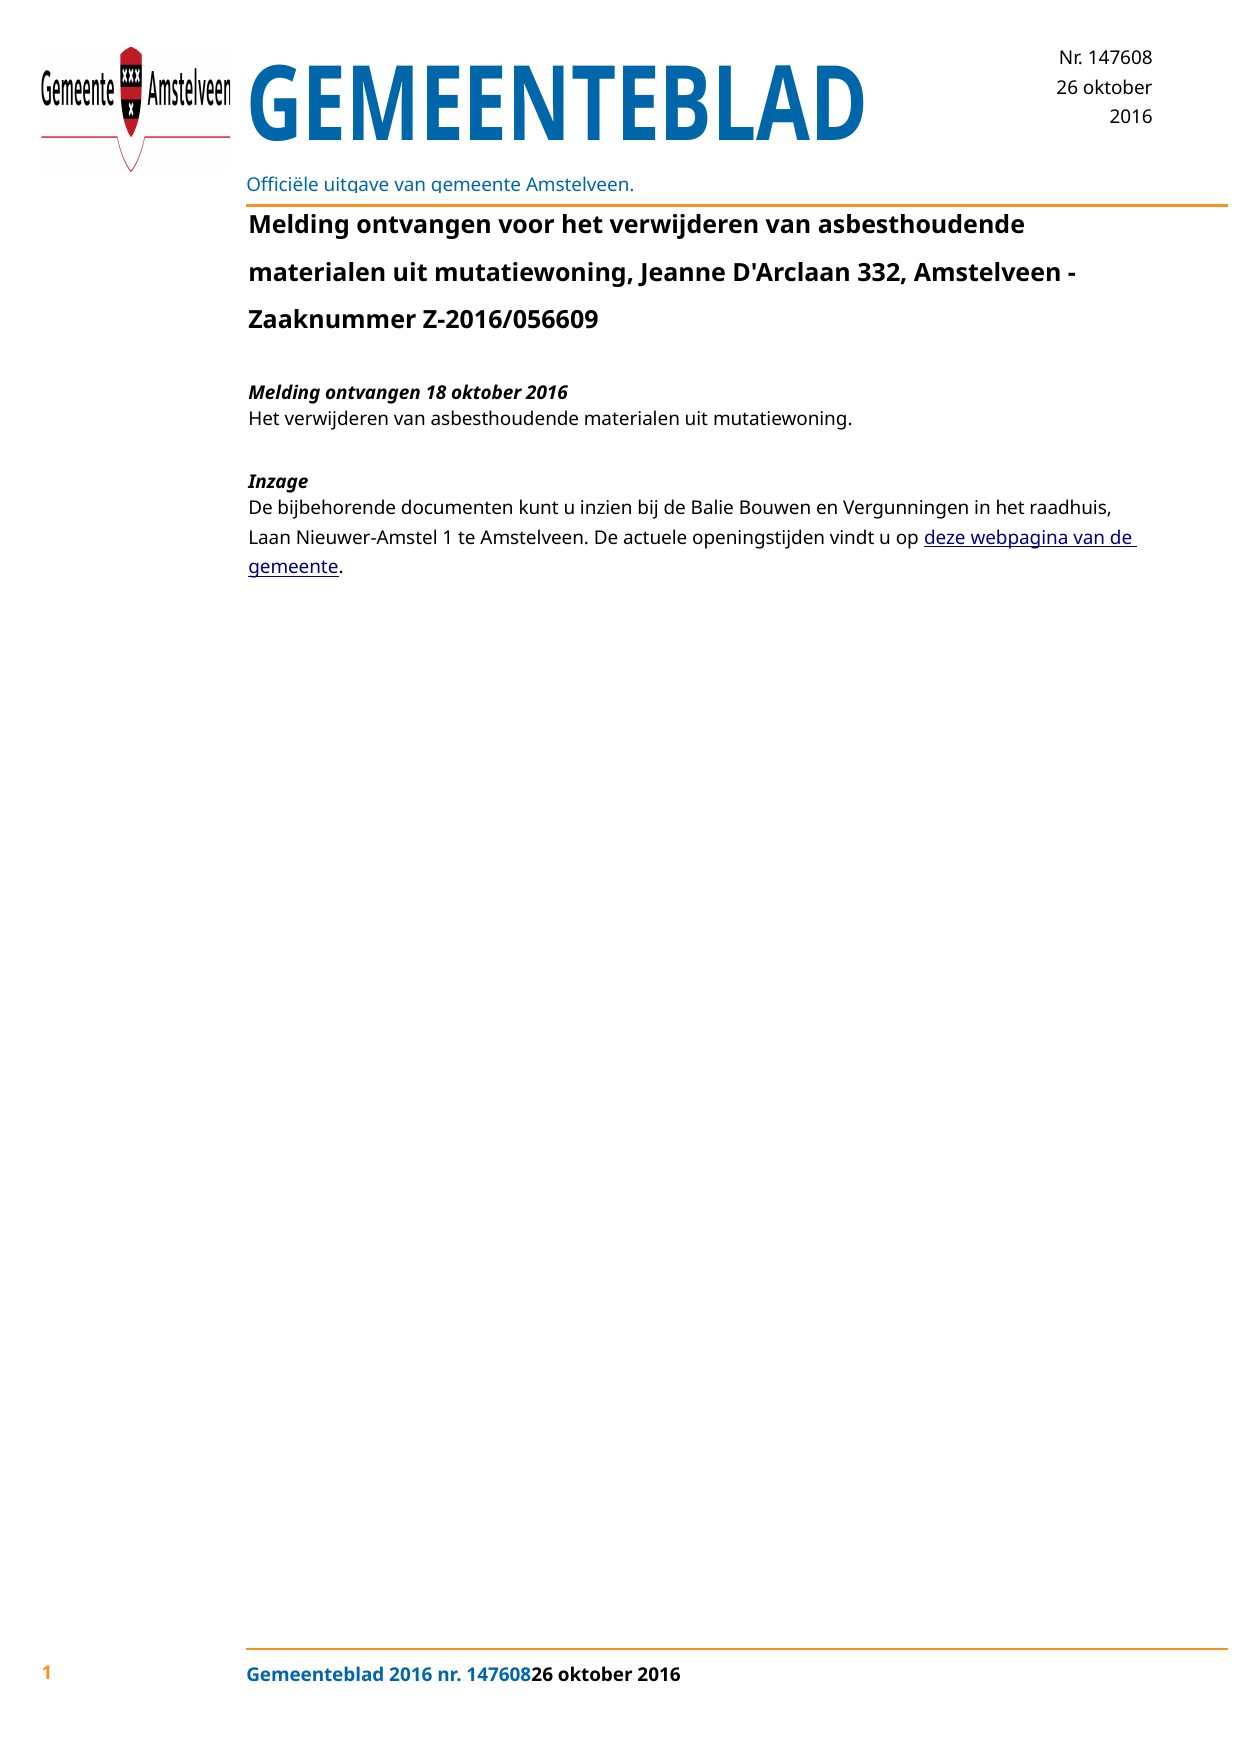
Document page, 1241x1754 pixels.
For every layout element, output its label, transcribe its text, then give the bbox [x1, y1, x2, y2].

picture [41, 47, 231, 172]
text Het verwijderen van asbesthoudende materialen uit mutatiewoning. [248, 405, 1152, 431]
text Melding ontvangen 18 oktober 2016 [248, 379, 1152, 405]
text De bijbehorende documenten kunt u inzien bij de Balie Bouwen en Vergunningen in het raadhuis, Laan Nieuwer-Amstel 1 te Amstelveen. De actuele openingstijden vindt u op deze webpagina van de gemeente. [248, 494, 1152, 579]
text Melding ontvangen voor het verwijderen van asbesthoudende materialen uit mutatiewoning, Jeanne D'Arclaan 332, Amstelveen - Zaaknummer Z-2016/056609 [248, 207, 1152, 336]
text Inzage [248, 469, 1152, 494]
